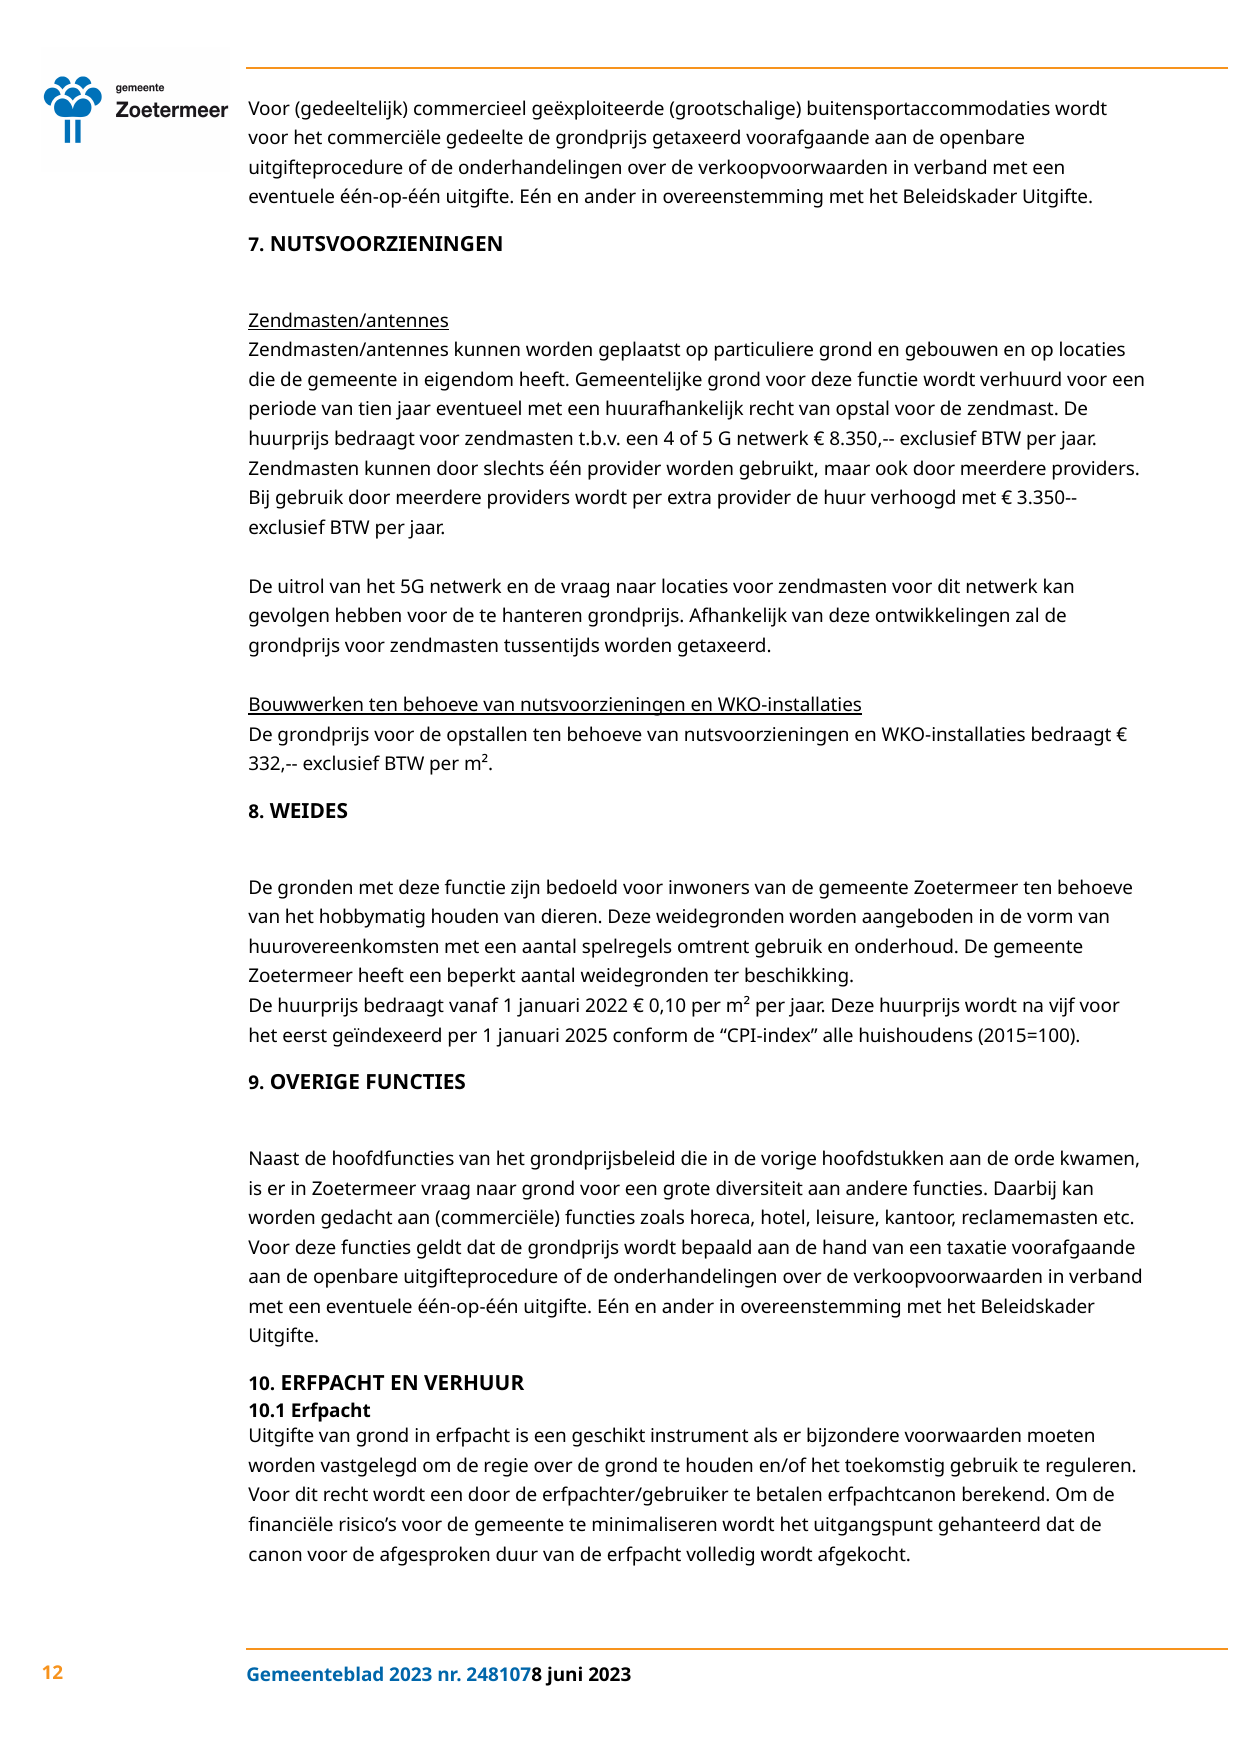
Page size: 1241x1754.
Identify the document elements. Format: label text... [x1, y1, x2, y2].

text Naast de hoofdfuncties van het grondprijsbeleid die in de vorige hoofdstukken aan de orde kwamen, is er in Zoetermeer vraag naar grond voor een grote diversiteit aan andere functies. Daarbij kan worden gedacht aan (commerciële) functies zoals horeca, hotel, leisure, kantoor, reclamemasten etc. Voor deze functies geldt dat de grondprijs wordt bepaald aan de hand van een taxatie voorafgaande aan de openbare uitgifteprocedure of de onderhandelingen over de verkoopvoorwaarden in verband met een eventuele één-op-één uitgifte. Eén en ander in overeenstemming met het Beleidskader Uitgifte. [248, 1145, 1152, 1348]
text Uitgifte van grond in erfpacht is een geschikt instrument als er bijzondere voorwaarden moeten worden vastgelegd om de regie over de grond te houden en/of het toekomstig gebruik te reguleren. [248, 1422, 1152, 1478]
text De gronden met deze functie zijn bedoeld voor inwoners van de gemeente Zoetermeer ten behoeve van het hobbymatig houden van dieren. Deze weidegronden worden aangeboden in de vorm van huurovereenkomsten met een aantal spelregels omtrent gebruik en onderhoud. De gemeente Zoetermeer heeft een beperkt aantal weidegronden ter beschikking. [248, 874, 1152, 988]
text 7. NUTSVOORZIENINGEN [248, 229, 1152, 258]
text Zendmasten/antennes [248, 307, 1152, 333]
text Voor dit recht wordt een door de erfpachter/gebruiker te betalen erfpachtcanon berekend. Om de financiële risico’s voor de gemeente te minimaliseren wordt het uitgangspunt gehanteerd dat de canon voor de afgesproken duur van de erfpacht volledig wordt afgekocht. [248, 1482, 1152, 1567]
text voor het commerciële gedeelte de grondprijs getaxeerd voorafgaande aan de openbare uitgifteprocedure of de onderhandelingen over de verkoopvoorwaarden in verband met een eventuele één-op-één uitgifte. Eén en ander in overeenstemming met het Beleidskader Uitgifte. [248, 124, 1152, 209]
text Zendmasten/antennes kunnen worden geplaatst op particuliere grond en gebouwen en op locaties die de gemeente in eigendom heeft. Gemeentelijke grond voor deze functie wordt verhuurd voor een periode van tien jaar eventueel met een huurafhankelijk recht van opstal voor de zendmast. De huurprijs bedraagt voor zendmasten t.b.v. een 4 of 5 G netwerk € 8.350,-- exclusief BTW per jaar. Zendmasten kunnen door slechts één provider worden gebruikt, maar ook door meerdere providers. Bij gebruik door meerdere providers wordt per extra provider de huur verhoogd met € 3.350-- exclusief BTW per jaar. [248, 336, 1152, 540]
text Bouwwerken ten behoeve van nutsvoorzieningen en WKO-installaties [248, 691, 1152, 717]
text 10. ERFPACHT EN VERHUUR [248, 1368, 1152, 1397]
text De huurprijs bedraagt vanaf 1 januari 2022 € 0,10 per m² per jaar. Deze huurprijs wordt na vijf voor het eerst geïndexeerd per 1 januari 2025 conform de “CPI-index” alle huishoudens (2015=100). [248, 992, 1152, 1048]
text Voor (gedeeltelijk) commercieel geëxploiteerde (grootschalige) buitensportaccommodaties wordt [248, 95, 1152, 121]
text 9. OVERIGE FUNCTIES [248, 1067, 1152, 1096]
text De uitrol van het 5G netwerk en de vraag naar locaties voor zendmasten voor dit netwerk kan gevolgen hebben voor de te hanteren grondprijs. Afhankelijk van deze ontwikkelingen zal de grondprijs voor zendmasten tussentijds worden getaxeerd. [248, 573, 1152, 658]
text De grondprijs voor de opstallen ten behoeve van nutsvoorzieningen en WKO-installaties bedraagt € 332,-- exclusief BTW per m². [248, 721, 1152, 776]
text 8. WEIDES [248, 796, 1152, 825]
text 10.1 Erfpacht [248, 1397, 1152, 1422]
picture [41, 47, 231, 172]
